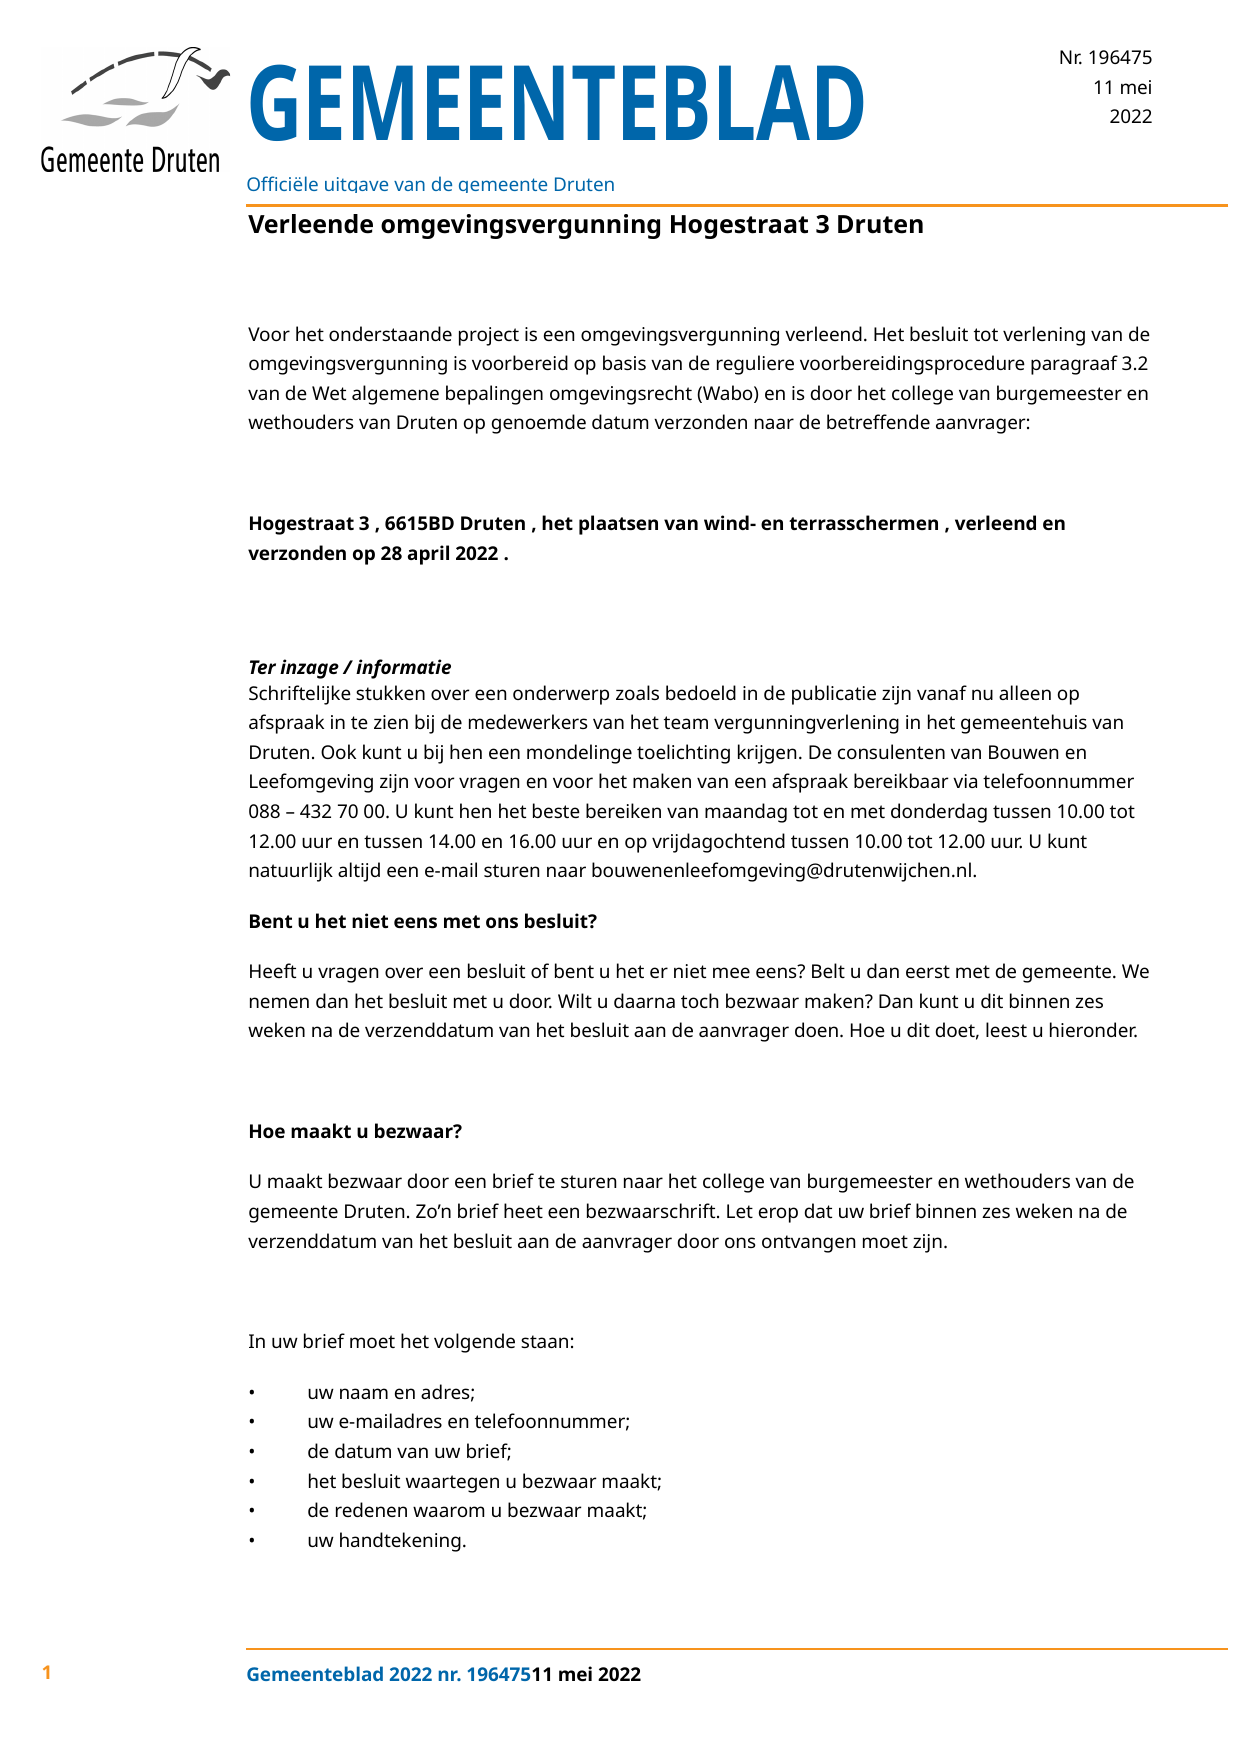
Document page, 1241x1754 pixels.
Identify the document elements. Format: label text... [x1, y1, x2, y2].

list uw naam en adres; [248, 1379, 1152, 1405]
list uw handtekening. [248, 1527, 1152, 1553]
text Bent u het niet eens met ons besluit? [248, 908, 1152, 934]
text Hoe maakt u bezwaar? [248, 1118, 1152, 1144]
list de datum van uw brief; [248, 1438, 1152, 1464]
text In uw brief moet het volgende staan: [248, 1329, 1152, 1354]
text Schriftelijke stukken over een onderwerp zoals bedoeld in de publicatie zijn vanaf nu alleen op afspraak in te zien bij de medewerkers van het team vergunningverlening in het gemeentehuis van Druten. Ook kunt u bij hen een mondelinge toelichting krijgen. De consulenten van Bouwen en Leefomgeving zijn voor vragen en voor het maken van een afspraak bereikbaar via telefoonnummer 088 – 432 70 00. U kunt hen het beste bereiken van maandag tot en met donderdag tussen 10.00 tot 12.00 uur en tussen 14.00 en 16.00 uur en op vrijdagochtend tussen 10.00 tot 12.00 uur. U kunt natuurlijk altijd een e-mail sturen naar bouwenenleefomgeving@drutenwijchen.nl. [248, 680, 1152, 883]
list de redenen waarom u bezwaar maakt; [248, 1497, 1152, 1523]
text Hogestraat 3 , 6615BD Druten , het plaatsen van wind- en terrasschermen , verleend en verzonden op 28 april 2022 . [248, 510, 1152, 566]
picture [41, 47, 231, 172]
list uw e-mailadres en telefoonnummer; [248, 1409, 1152, 1434]
text Ter inzage / informatie [248, 654, 1152, 680]
list het besluit waartegen u bezwaar maakt; [248, 1468, 1152, 1494]
text U maakt bezwaar door een brief te sturen naar het college van burgemeester en wethouders van de gemeente Druten. Zo’n brief heet een bezwaarschrift. Let erop dat uw brief binnen zes weken na de verzenddatum van het besluit aan de aanvrager door ons ontvangen moet zijn. [248, 1169, 1152, 1254]
text Heeft u vragen over een besluit of bent u het er niet mee eens? Belt u dan eerst met de gemeente. We nemen dan het besluit met u door. Wilt u daarna toch bezwaar maken? Dan kunt u dit binnen zes weken na de verzenddatum van het besluit aan de aanvrager doen. Hoe u dit doet, leest u hieronder. [248, 958, 1152, 1043]
text Voor het onderstaande project is een omgevingsvergunning verleend. Het besluit tot verlening van de omgevingsvergunning is voorbereid op basis van de reguliere voorbereidingsprocedure paragraaf 3.2 van de Wet algemene bepalingen omgevingsrecht (Wabo) en is door het college van burgemeester en wethouders van Druten op genoemde datum verzonden naar de betreffende aanvrager: [248, 321, 1152, 435]
text Verleende omgevingsvergunning Hogestraat 3 Druten [248, 207, 1152, 241]
